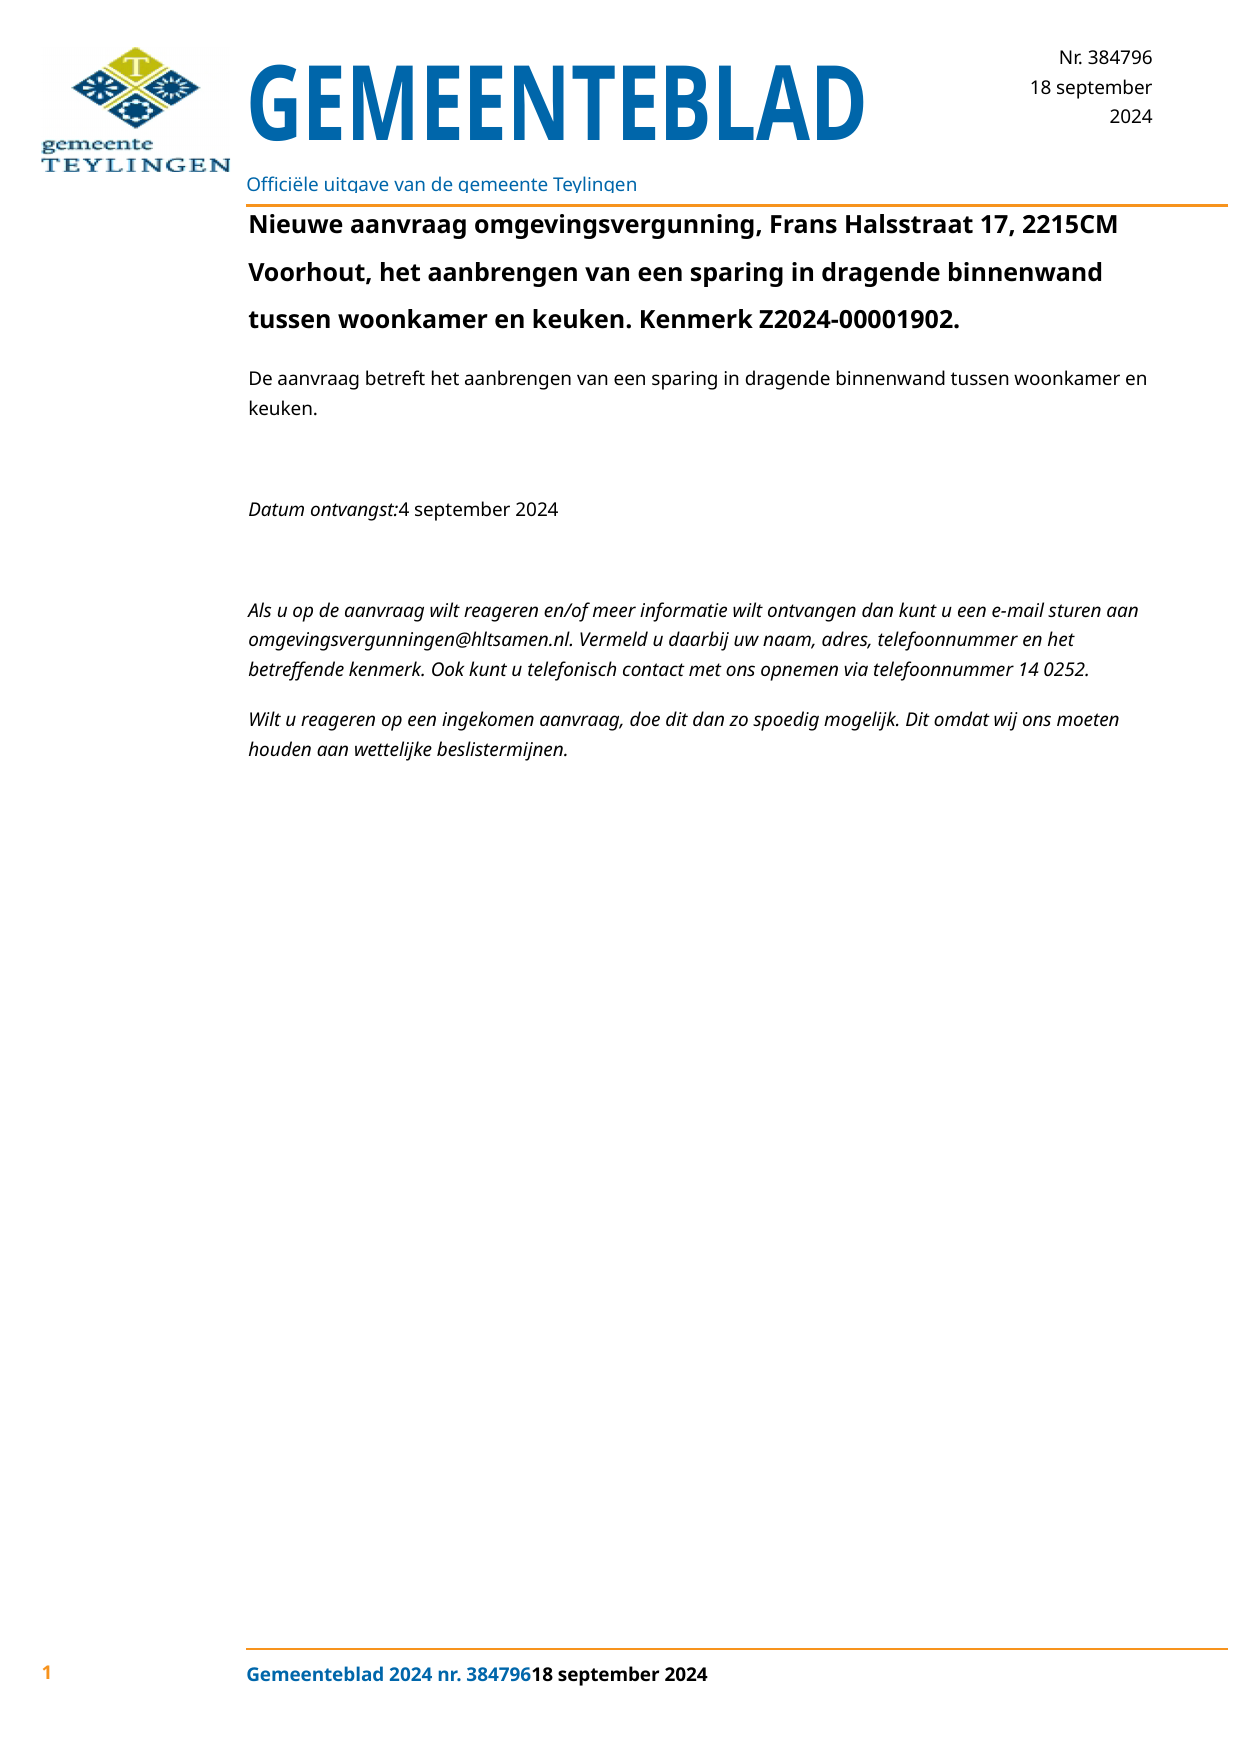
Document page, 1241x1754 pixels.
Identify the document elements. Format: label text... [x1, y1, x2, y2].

text Wilt u reageren op een ingekomen aanvraag, doe dit dan zo spoedig mogelijk. Dit omdat wij ons moeten houden aan wettelijke beslistermijnen. [248, 706, 1152, 762]
text Als u op de aanvraag wilt reageren en/of meer informatie wilt ontvangen dan kunt u een e-mail sturen aan omgevingsvergunningen@hltsamen.nl. Vermeld u daarbij uw naam, adres, telefoonnummer en het betreffende kenmerk. Ook kunt u telefonisch contact met ons opnemen via telefoonnummer 14 0252. [248, 597, 1152, 682]
text De aanvraag betreft het aanbrengen van een sparing in dragende binnenwand tussen woonkamer en keuken. [248, 366, 1152, 421]
text Datum ontvangst:4 september 2024 [248, 496, 1152, 522]
picture [41, 47, 231, 172]
text Nieuwe aanvraag omgevingsvergunning, Frans Halsstraat 17, 2215CM Voorhout, het aanbrengen van een sparing in dragende binnenwand tussen woonkamer en keuken. Kenmerk Z2024-00001902. [248, 207, 1152, 336]
